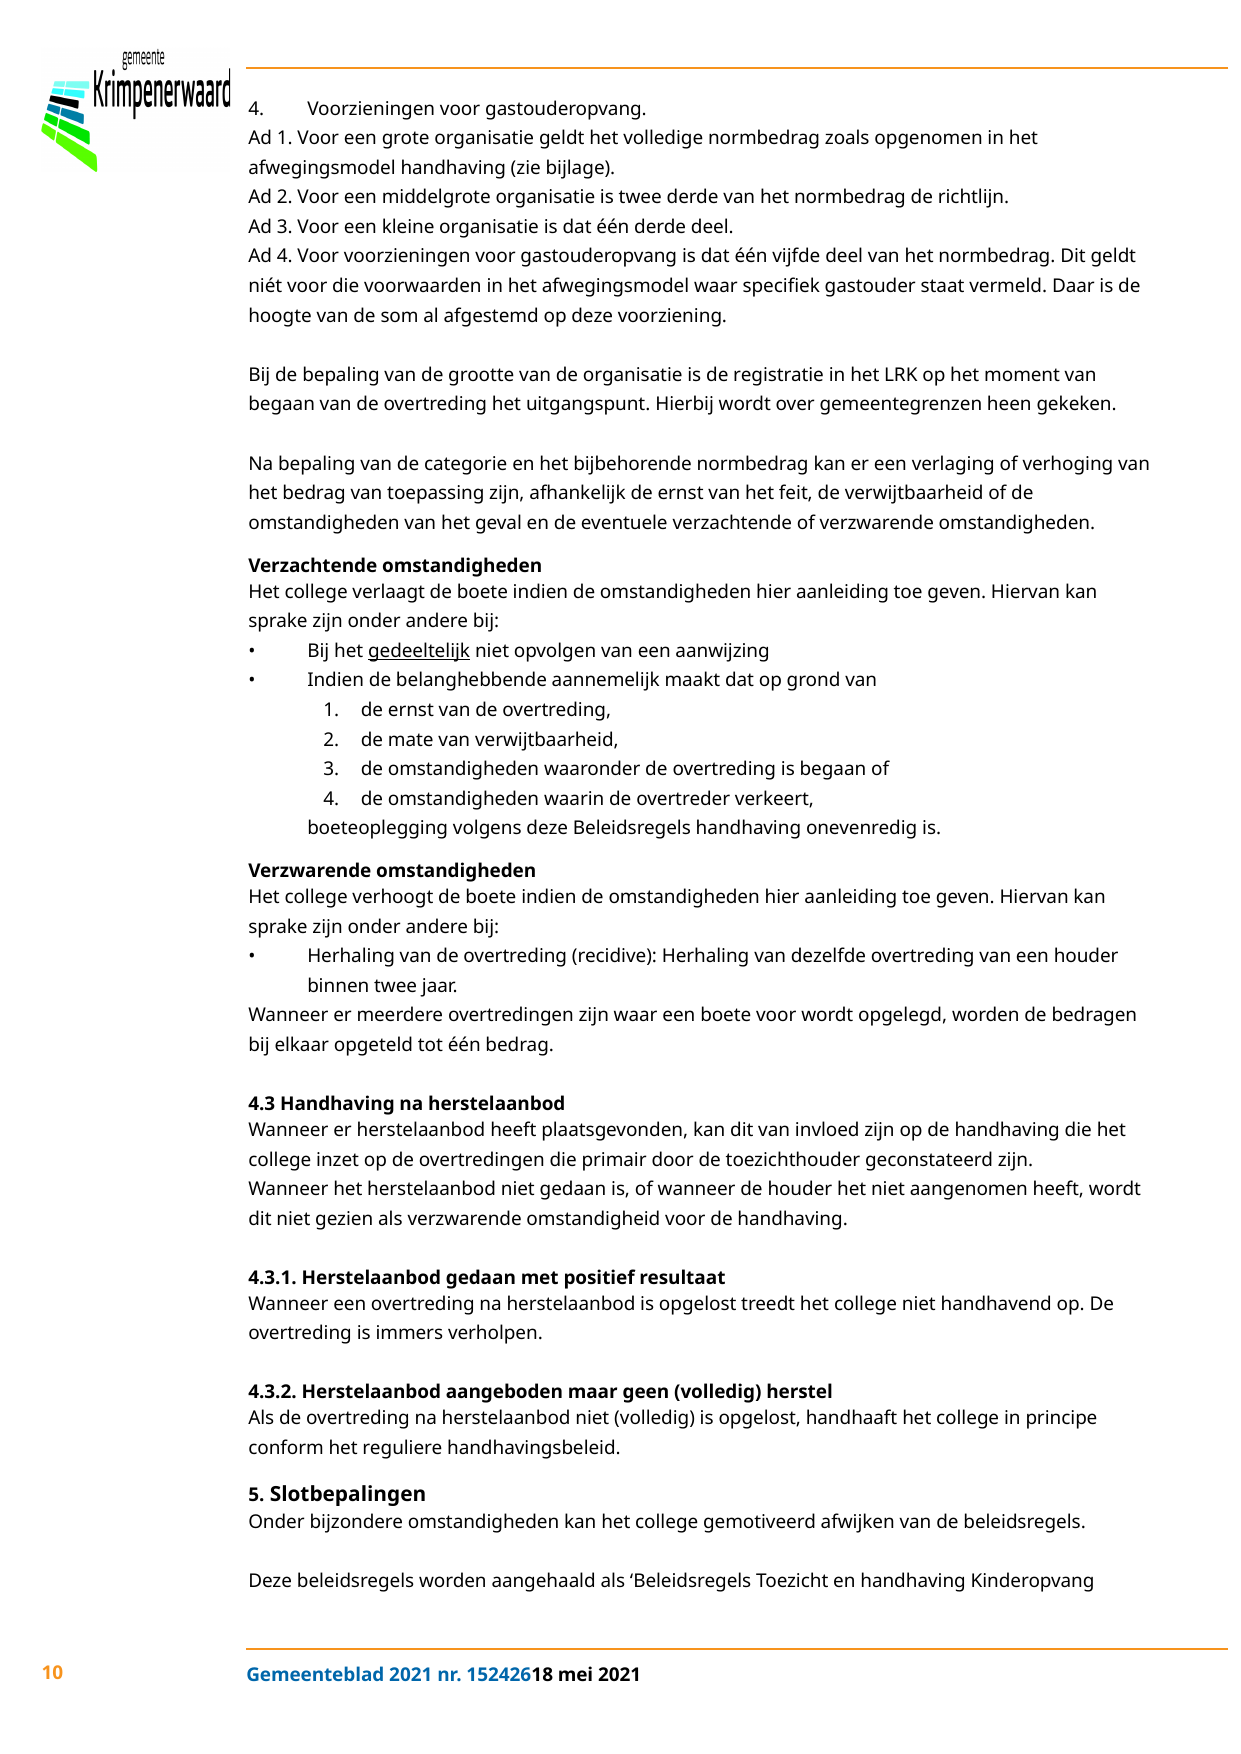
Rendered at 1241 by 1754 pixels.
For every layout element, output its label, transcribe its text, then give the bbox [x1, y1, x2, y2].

text Verzwarende omstandigheden [248, 858, 1152, 883]
text Ad 1. Voor een grote organisatie geldt het volledige normbedrag zoals opgenomen in het afwegingsmodel handhaving (zie bijlage). [248, 124, 1152, 180]
text Wanneer er meerdere overtredingen zijn waar een boete voor wordt opgelegd, worden de bedragen bij elkaar opgeteld tot één bedrag. [248, 1002, 1152, 1057]
text Bij de bepaling van de grootte van de organisatie is de registratie in het LRK op het moment van begaan van de overtreding het uitgangspunt. Hierbij wordt over gemeentegrenzen heen gekeken. [248, 361, 1152, 416]
text 4.3.2. Herstelaanbod aangeboden maar geen (volledig) herstel [248, 1378, 1152, 1404]
list Herhaling van de overtreding (recidive): Herhaling van dezelfde overtreding van een houder binnen twee jaar. [248, 942, 1152, 998]
text Wanneer er herstelaanbod heeft plaatsgevonden, kan dit van invloed zijn op de handhaving die het college inzet op de overtredingen die primair door de toezichthouder geconstateerd zijn. [248, 1116, 1152, 1171]
text Ad 2. Voor een middelgrote organisatie is twee derde van het normbedrag de richtlijn. [248, 183, 1152, 209]
list de ernst van de overtreding, [323, 696, 1152, 722]
text 4.3.1. Herstelaanbod gedaan met positief resultaat [248, 1264, 1152, 1290]
list de omstandigheden waarin de overtreder verkeert, [323, 785, 1152, 811]
text Ad 3. Voor een kleine organisatie is dat één derde deel. [248, 213, 1152, 239]
text Het college verlaagt de boete indien de omstandigheden hier aanleiding toe geven. Hiervan kan sprake zijn onder andere bij: [248, 578, 1152, 633]
text Wanneer het herstelaanbod niet gedaan is, of wanneer de houder het niet aangenomen heeft, wordt dit niet gezien als verzwarende omstandigheid voor de handhaving. [248, 1175, 1152, 1231]
text Wanneer een overtreding na herstelaanbod is opgelost treedt het college niet handhavend op. De overtreding is immers verholpen. [248, 1290, 1152, 1345]
picture [41, 47, 231, 172]
list boeteoplegging volgens deze Beleidsregels handhaving onevenredig is. [248, 814, 1152, 840]
text Na bepaling van de categorie en het bijbehorende normbedrag kan er een verlaging of verhoging van het bedrag van toepassing zijn, afhankelijk de ernst van het feit, de verwijtbaarheid of de omstandigheden van het geval en de eventuele verzachtende of verzwarende omstandigheden. [248, 450, 1152, 535]
text Ad 4. Voor voorzieningen voor gastouderopvang is dat één vijfde deel van het normbedrag. Dit geldt niét voor die voorwaarden in het afwegingsmodel waar specifiek gastouder staat vermeld. Daar is de hoogte van de som al afgestemd op deze voorziening. [248, 243, 1152, 328]
list de omstandigheden waaronder de overtreding is begaan of [323, 755, 1152, 781]
text Verzachtende omstandigheden [248, 552, 1152, 578]
text 5. Slotbepalingen [248, 1479, 1152, 1508]
list Indien de belanghebbende aannemelijk maakt dat op grond van [248, 667, 1152, 692]
text Als de overtreding na herstelaanbod niet (volledig) is opgelost, handhaaft het college in principe conform het reguliere handhavingsbeleid. [248, 1404, 1152, 1459]
text 4.3 Handhaving na herstelaanbod [248, 1090, 1152, 1116]
text Het college verhoogt de boete indien de omstandigheden hier aanleiding toe geven. Hiervan kan sprake zijn onder andere bij: [248, 883, 1152, 939]
text Deze beleidsregels worden aangehaald als ‘Beleidsregels Toezicht en handhaving Kinderopvang [248, 1567, 1152, 1593]
text Onder bijzondere omstandigheden kan het college gemotiveerd afwijken van de beleidsregels. [248, 1508, 1152, 1534]
list de mate van verwijtbaarheid, [323, 726, 1152, 751]
list Bij het gedeeltelijk niet opvolgen van een aanwijzing [248, 637, 1152, 663]
list Voorzieningen voor gastouderopvang. [248, 95, 1152, 121]
